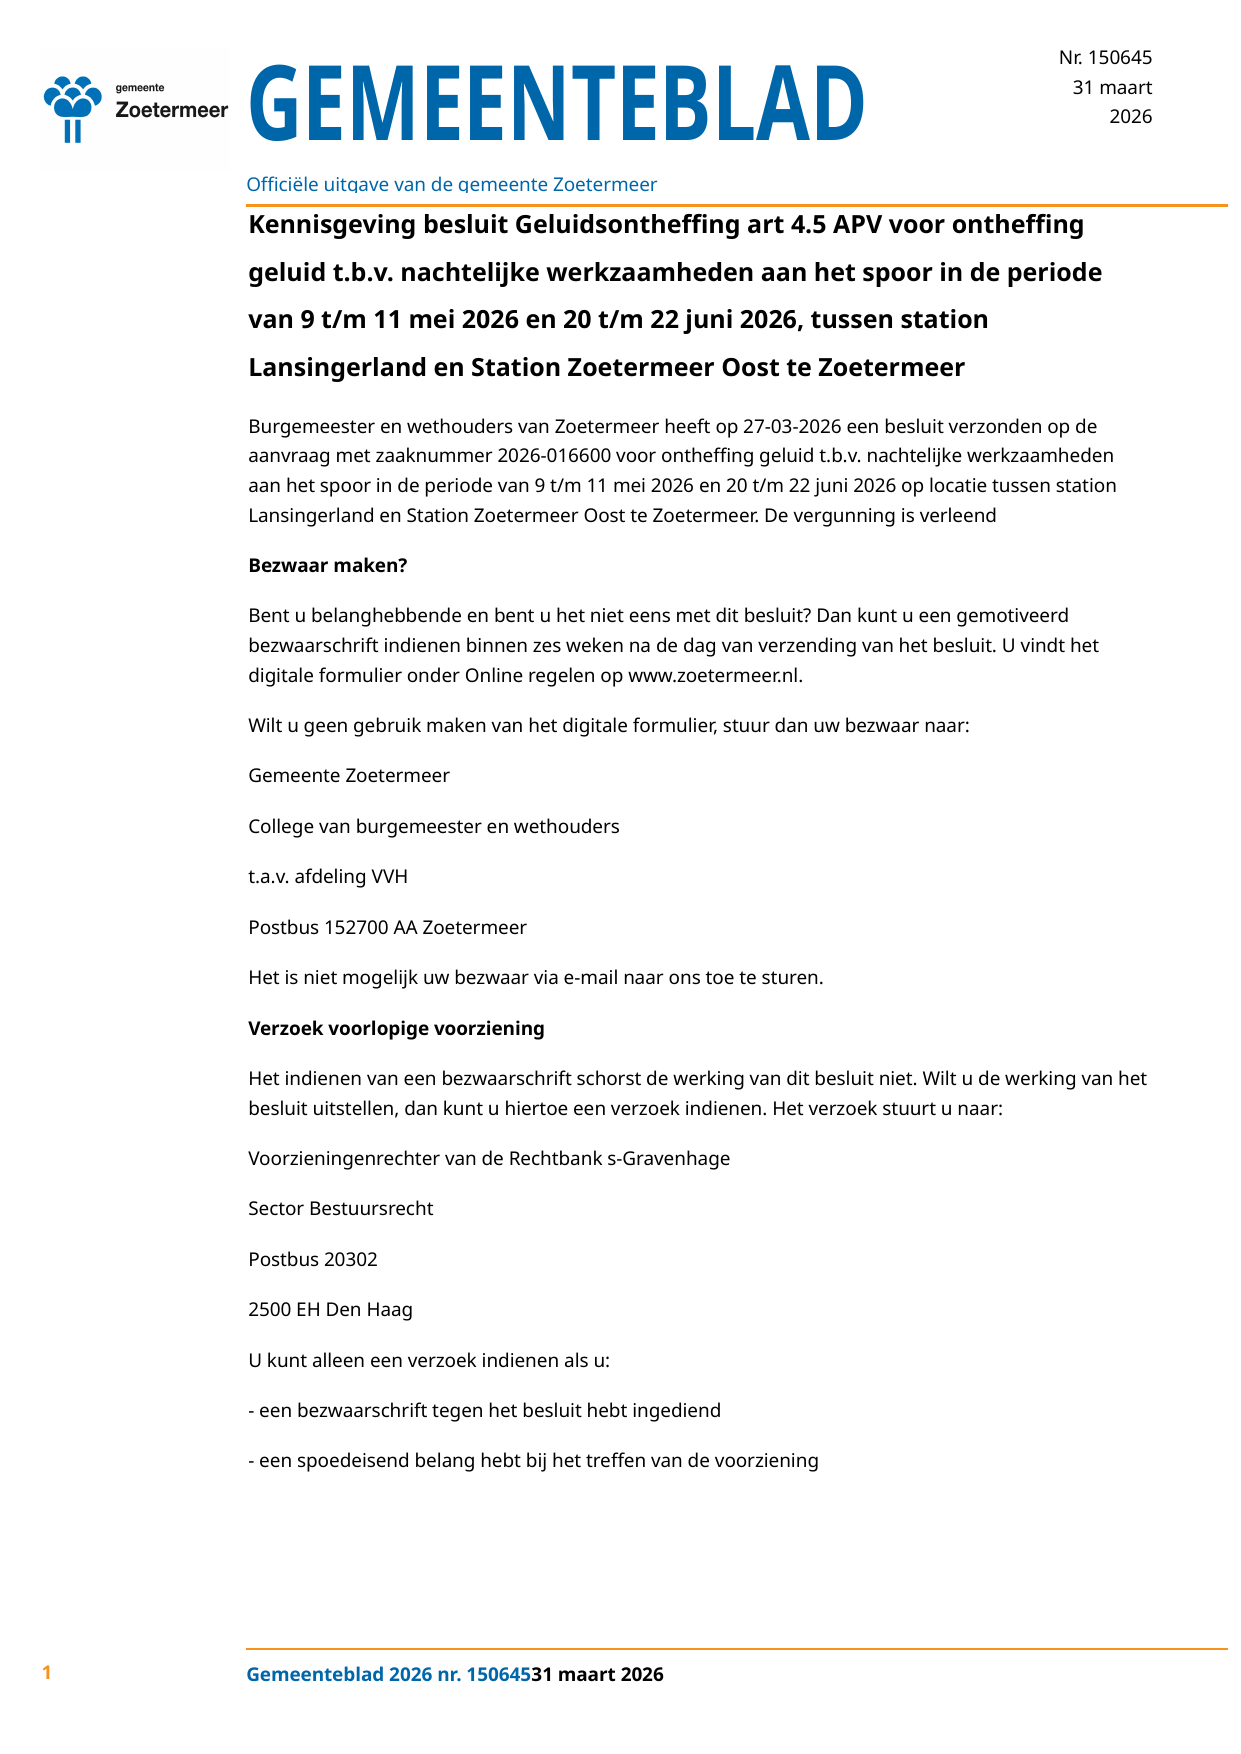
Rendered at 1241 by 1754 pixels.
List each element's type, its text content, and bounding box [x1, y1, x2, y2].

text College van burgemeester en wethouders [248, 813, 1152, 839]
text - een spoedeisend belang hebt bij het treffen van de voorziening [248, 1448, 1152, 1473]
text Burgemeester en wethouders van Zoetermeer heeft op 27-03-2026 een besluit verzonden op de aanvraag met zaaknummer 2026-016600 voor ontheffing geluid t.b.v. nachtelijke werkzaamheden aan het spoor in de periode van 9 t/m 11 mei 2026 en 20 t/m 22 juni 2026 op locatie tussen station Lansingerland en Station Zoetermeer Oost te Zoetermeer. De vergunning is verleend [248, 413, 1152, 528]
text Voorzieningenrechter van de Rechtbank s-Gravenhage [248, 1145, 1152, 1171]
text 2500 EH Den Haag [248, 1296, 1152, 1322]
text Postbus 152700 AA Zoetermeer [248, 914, 1152, 940]
text U kunt alleen een verzoek indienen als u: [248, 1347, 1152, 1373]
text Wilt u geen gebruik maken van het digitale formulier, stuur dan uw bezwaar naar: [248, 712, 1152, 738]
text Bezwaar maken? [248, 552, 1152, 578]
text - een bezwaarschrift tegen het besluit hebt ingediend [248, 1397, 1152, 1423]
text Verzoek voorlopige voorziening [248, 1015, 1152, 1041]
text Kennisgeving besluit Geluidsontheffing art 4.5 APV voor ontheffing geluid t.b.v. nachtelijke werkzaamheden aan het spoor in de periode van 9 t/m 11 mei 2026 en 20 t/m 22 juni 2026, tussen station Lansingerland en Station Zoetermeer Oost te Zoetermeer [248, 207, 1152, 384]
text Het indienen van een bezwaarschrift schorst de werking van dit besluit niet. Wilt u de werking van het besluit uitstellen, dan kunt u hiertoe een verzoek indienen. Het verzoek stuurt u naar: [248, 1065, 1152, 1121]
text t.a.v. afdeling VVH [248, 863, 1152, 889]
text Bent u belanghebbende en bent u het niet eens met dit besluit? Dan kunt u een gemotiveerd bezwaarschrift indienen binnen zes weken na de dag van verzending van het besluit. U vindt het digitale formulier onder Online regelen op www.zoetermeer.nl. [248, 603, 1152, 688]
text Sector Bestuursrecht [248, 1196, 1152, 1221]
picture [41, 47, 231, 172]
text Gemeente Zoetermeer [248, 763, 1152, 788]
text Het is niet mogelijk uw bezwaar via e-mail naar ons toe te sturen. [248, 964, 1152, 990]
text Postbus 20302 [248, 1246, 1152, 1272]
